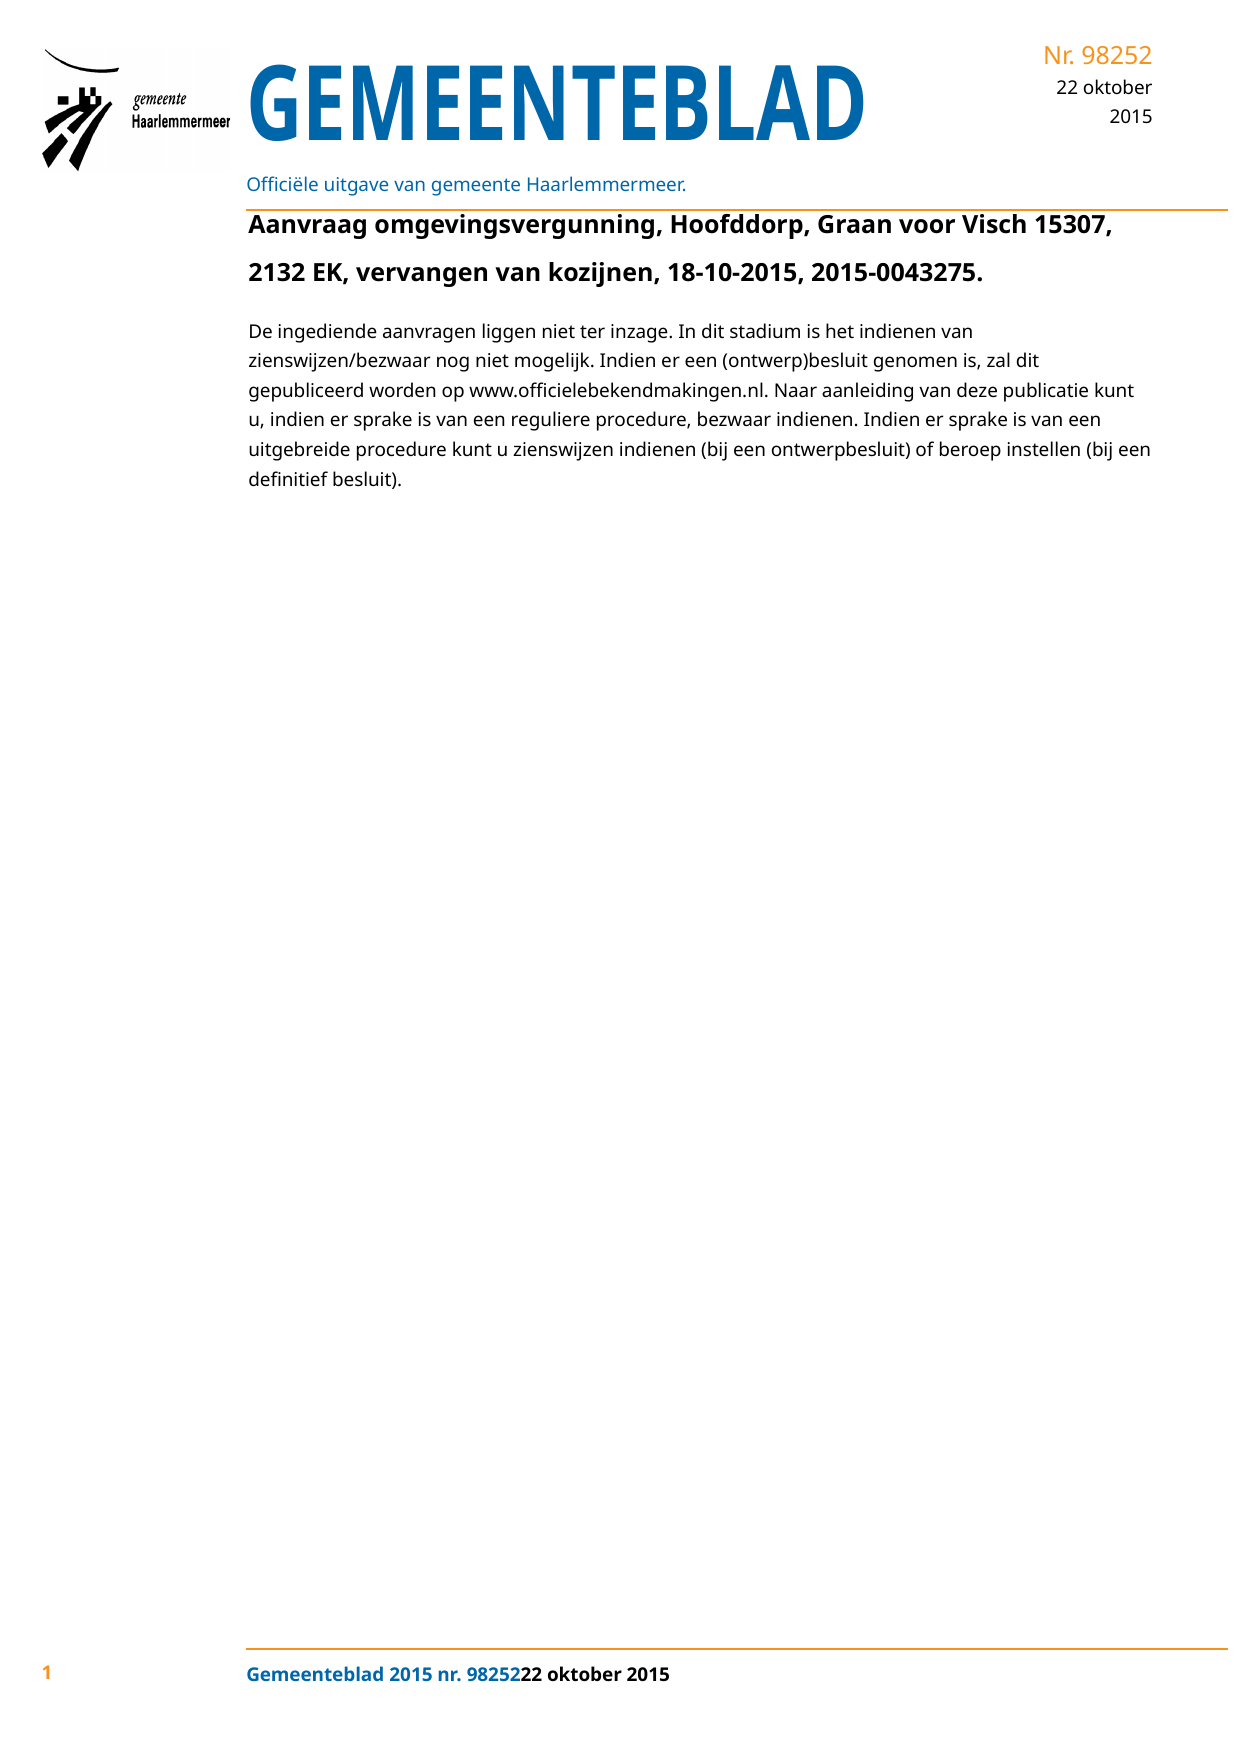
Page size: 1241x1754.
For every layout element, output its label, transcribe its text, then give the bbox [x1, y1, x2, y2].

text Aanvraag omgevingsvergunning, Hoofddorp, Graan voor Visch 15307, 2132 EK, vervangen van kozijnen, 18-10-2015, 2015-0043275. [248, 211, 1152, 288]
text De ingediende aanvragen liggen niet ter inzage. In dit stadium is het indienen van zienswijzen/bezwaar nog niet mogelijk. Indien er een (ontwerp)besluit genomen is, zal dit gepubliceerd worden op www.officielebekendmakingen.nl. Naar aanleiding van deze publicatie kunt u, indien er sprake is van een reguliere procedure, bezwaar indienen. Indien er sprake is van een uitgebreide procedure kunt u zienswijzen indienen (bij een ontwerpbesluit) of beroep instellen (bij een definitief besluit). [248, 318, 1152, 492]
picture [41, 47, 231, 172]
